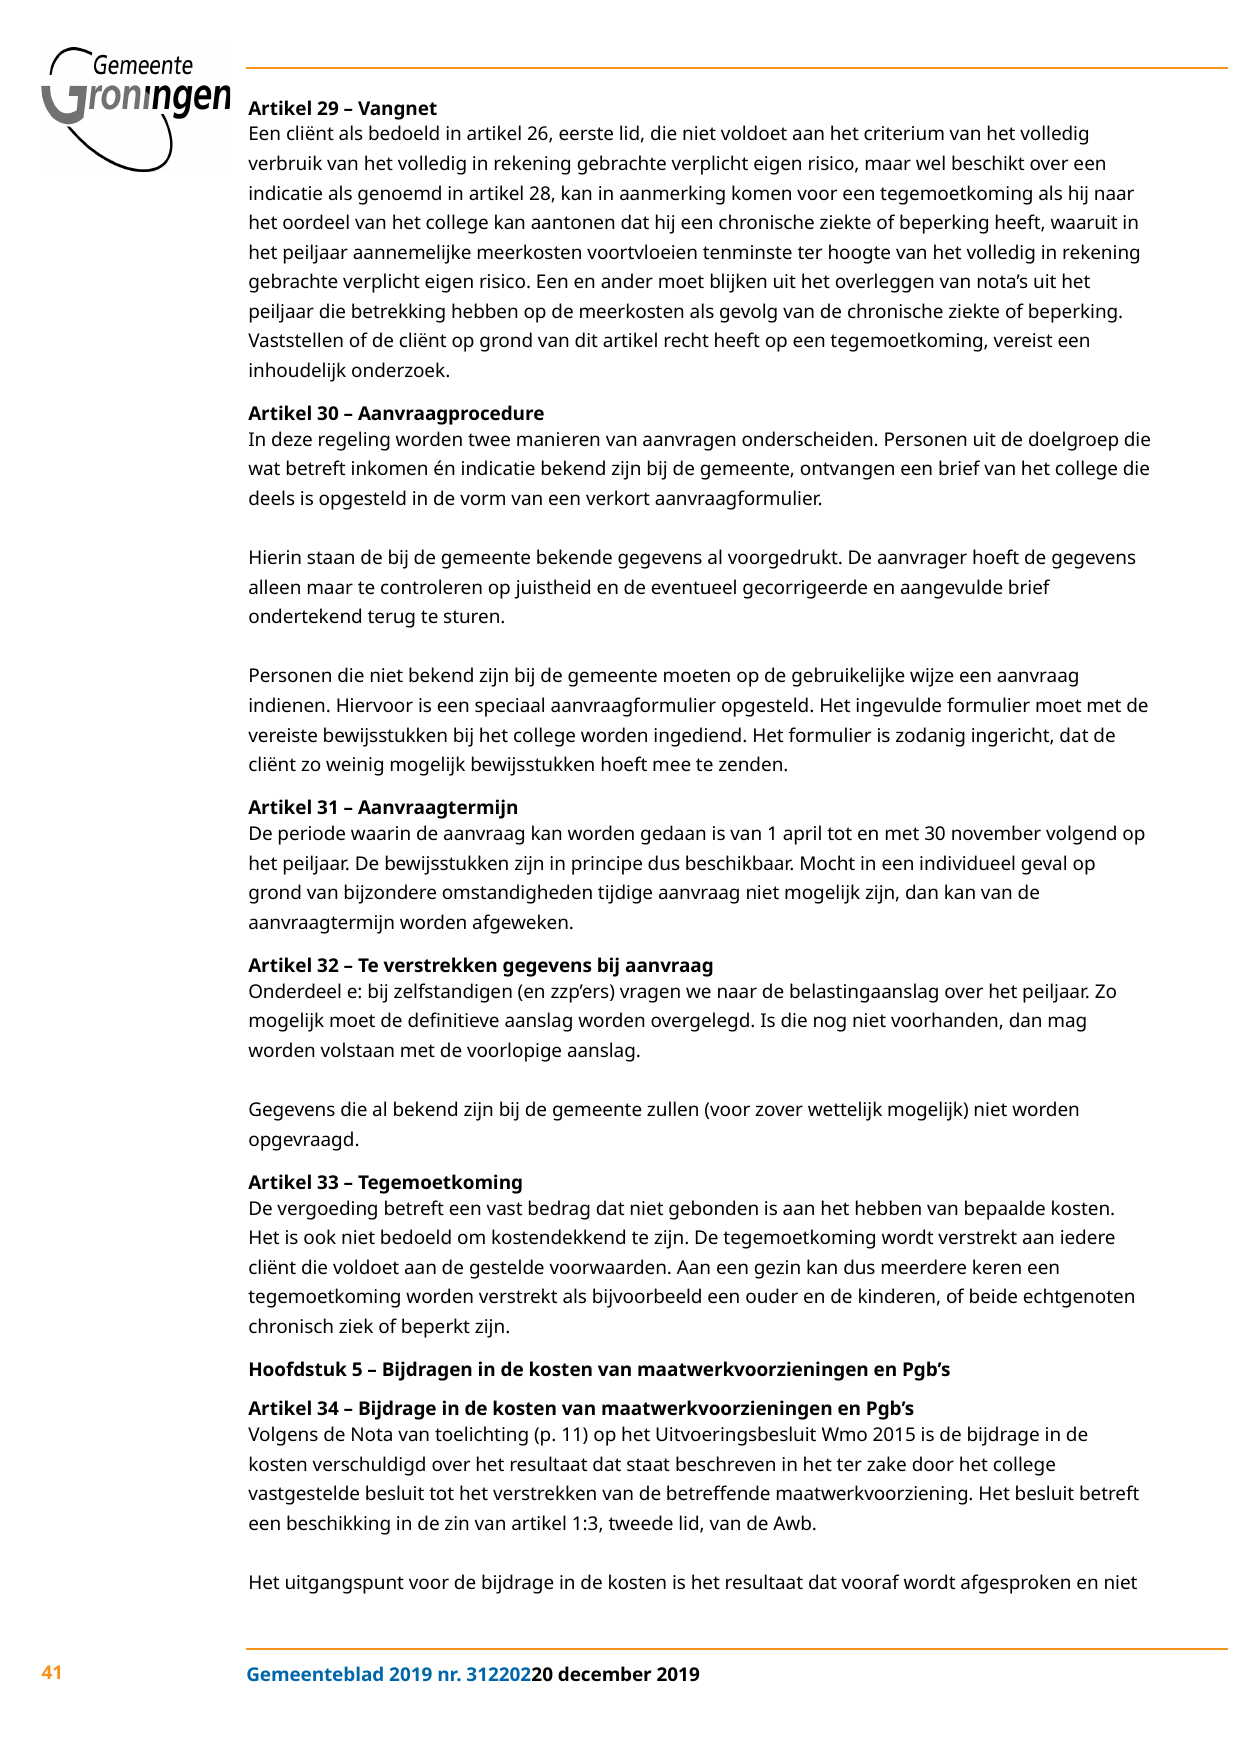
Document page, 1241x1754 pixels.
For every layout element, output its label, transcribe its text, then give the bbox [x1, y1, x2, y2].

picture [41, 47, 231, 172]
text Artikel 31 – Aanvraagtermijn [248, 794, 1152, 820]
text Artikel 30 – Aanvraagprocedure [248, 400, 1152, 426]
text Het uitgangspunt voor de bijdrage in de kosten is het resultaat dat vooraf wordt afgesproken en niet [248, 1569, 1152, 1595]
text Hoofdstuk 5 – Bijdragen in de kosten van maatwerkvoorzieningen en Pgb’s [248, 1356, 1152, 1382]
text Artikel 32 – Te verstrekken gegevens bij aanvraag [248, 952, 1152, 978]
text Artikel 29 – Vangnet [248, 95, 1152, 121]
text Onderdeel e: bij zelfstandigen (en zzp’ers) vragen we naar de belastingaanslag over het peiljaar. Zo mogelijk moet de definitieve aanslag worden overgelegd. Is die nog niet voorhanden, dan mag worden volstaan met de voorlopige aanslag. [248, 978, 1152, 1063]
text Gegevens die al bekend zijn bij de gemeente zullen (voor zover wettelijk mogelijk) niet worden opgevraagd. [248, 1096, 1152, 1152]
text Een cliënt als bedoeld in artikel 26, eerste lid, die niet voldoet aan het criterium van het volledig verbruik van het volledig in rekening gebrachte verplicht eigen risico, maar wel beschikt over een indicatie als genoemd in artikel 28, kan in aanmerking komen voor een tegemoetkoming als hij naar het oordeel van het college kan aantonen dat hij een chronische ziekte of beperking heeft, waaruit in het peiljaar aannemelijke meerkosten voortvloeien tenminste ter hoogte van het volledig in rekening gebrachte verplicht eigen risico. Een en ander moet blijken uit het overleggen van nota’s uit het peiljaar die betrekking hebben op de meerkosten als gevolg van de chronische ziekte of beperking. Vaststellen of de cliënt op grond van dit artikel recht heeft op een tegemoetkoming, vereist een inhoudelijk onderzoek. [248, 121, 1152, 383]
text De periode waarin de aanvraag kan worden gedaan is van 1 april tot en met 30 november volgend op het peiljaar. De bewijsstukken zijn in principe dus beschikbaar. Mocht in een individueel geval op grond van bijzondere omstandigheden tijdige aanvraag niet mogelijk zijn, dan kan van de aanvraagtermijn worden afgeweken. [248, 820, 1152, 935]
text Artikel 33 – Tegemoetkoming [248, 1169, 1152, 1195]
text Hierin staan de bij de gemeente bekende gegevens al voorgedrukt. De aanvrager hoeft de gegevens alleen maar te controleren op juistheid en de eventueel gecorrigeerde en aangevulde brief ondertekend terug te sturen. [248, 544, 1152, 629]
text Artikel 34 – Bijdrage in de kosten van maatwerkvoorzieningen en Pgb’s [248, 1395, 1152, 1421]
text De vergoeding betreft een vast bedrag dat niet gebonden is aan het hebben van bepaalde kosten. Het is ook niet bedoeld om kostendekkend te zijn. De tegemoetkoming wordt verstrekt aan iedere cliënt die voldoet aan de gestelde voorwaarden. Aan een gezin kan dus meerdere keren een tegemoetkoming worden verstrekt als bijvoorbeeld een ouder en de kinderen, of beide echtgenoten chronisch ziek of beperkt zijn. [248, 1195, 1152, 1339]
text In deze regeling worden twee manieren van aanvragen onderscheiden. Personen uit de doelgroep die wat betreft inkomen én indicatie bekend zijn bij de gemeente, ontvangen een brief van het college die deels is opgesteld in de vorm van een verkort aanvraagformulier. [248, 426, 1152, 511]
text Volgens de Nota van toelichting (p. 11) op het Uitvoeringsbesluit Wmo 2015 is de bijdrage in de kosten verschuldigd over het resultaat dat staat beschreven in het ter zake door het college vastgestelde besluit tot het verstrekken van de betreffende maatwerkvoorziening. Het besluit betreft een beschikking in de zin van artikel 1:3, tweede lid, van de Awb. [248, 1421, 1152, 1536]
text Personen die niet bekend zijn bij de gemeente moeten op de gebruikelijke wijze een aanvraag indienen. Hiervoor is een speciaal aanvraagformulier opgesteld. Het ingevulde formulier moet met de vereiste bewijsstukken bij het college worden ingediend. Het formulier is zodanig ingericht, dat de cliënt zo weinig mogelijk bewijsstukken hoeft mee te zenden. [248, 663, 1152, 777]
